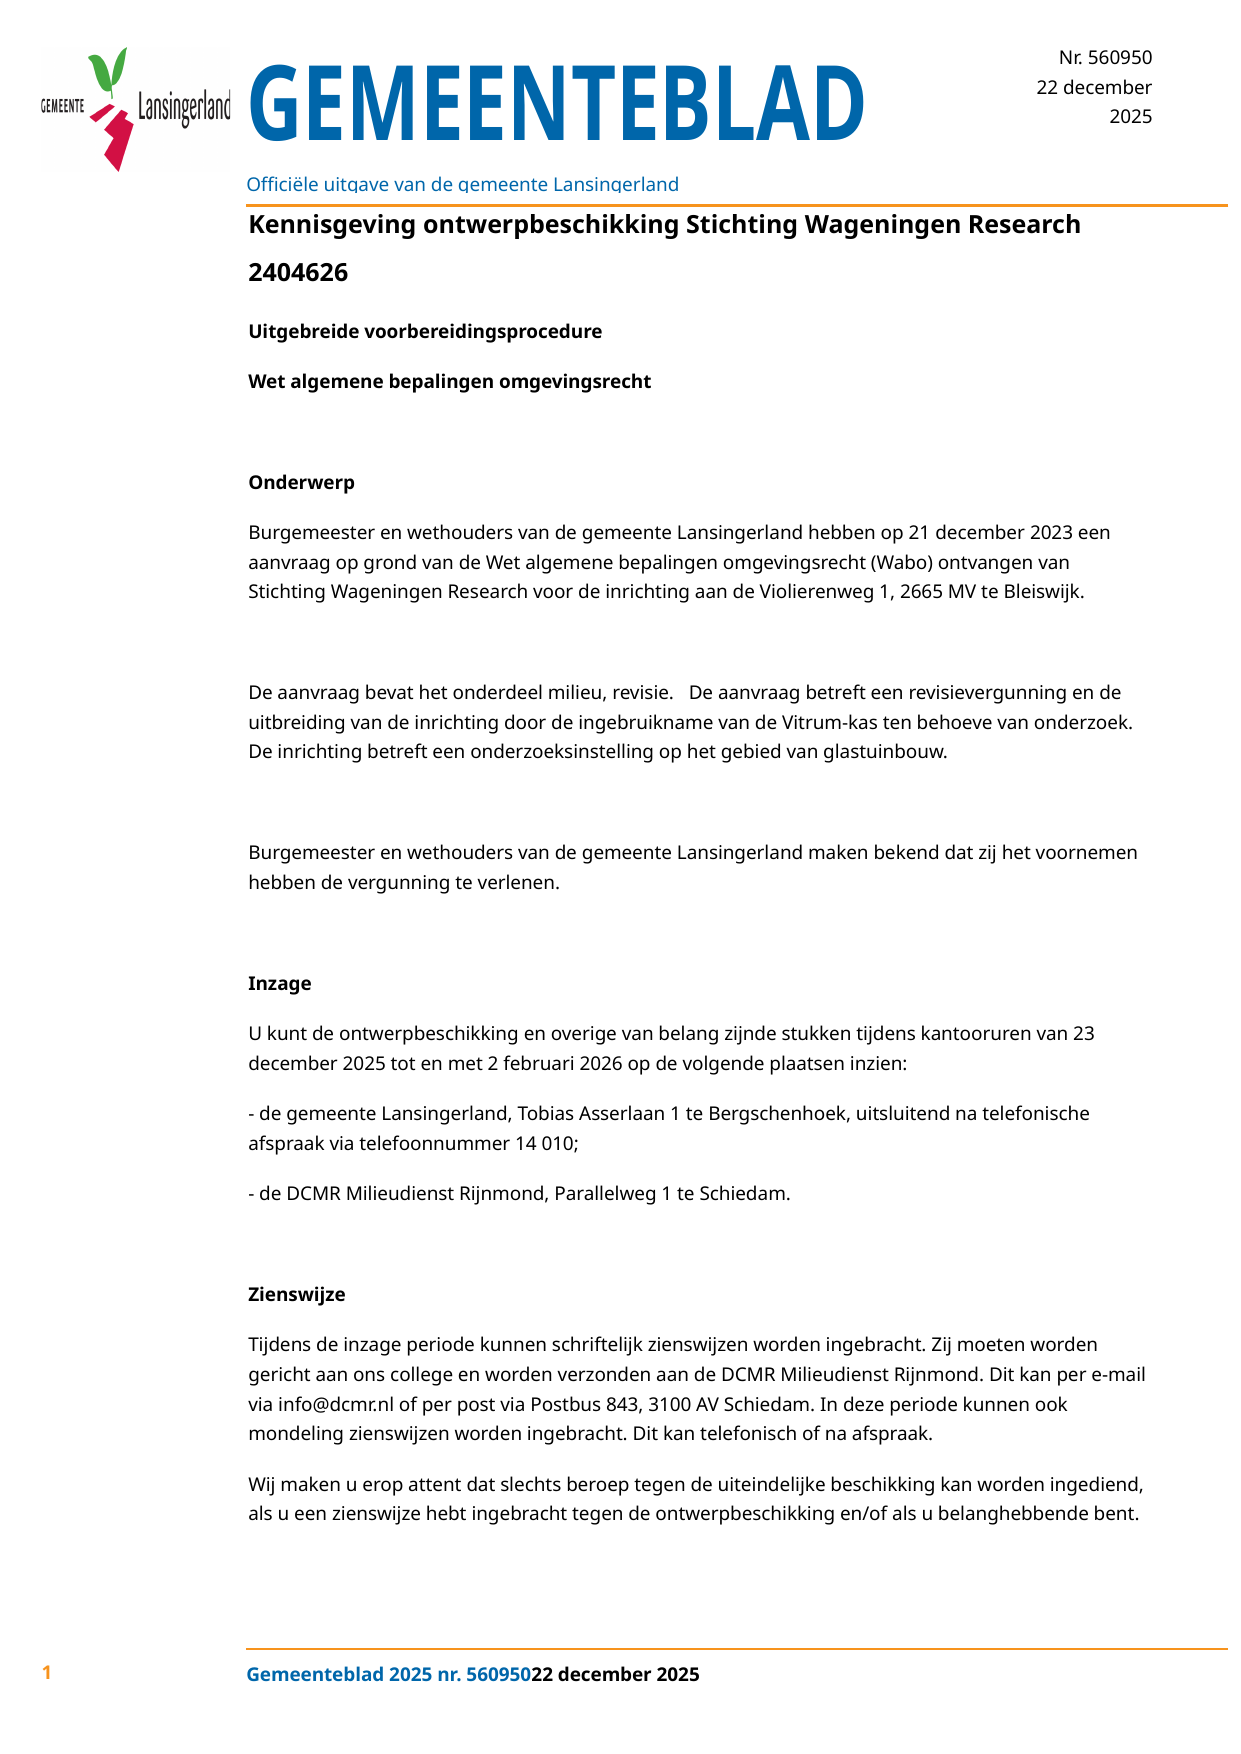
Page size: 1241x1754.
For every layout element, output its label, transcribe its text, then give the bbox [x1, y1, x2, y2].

text De aanvraag bevat het onderdeel milieu, revisie. De aanvraag betreft een revisievergunning en de uitbreiding van de inrichting door de ingebruikname van de Vitrum-kas ten behoeve van onderzoek. De inrichting betreft een onderzoeksinstelling op het gebied van glastuinbouw. [248, 679, 1152, 764]
text - de gemeente Lansingerland, Tobias Asserlaan 1 te Bergschenhoek, uitsluitend na telefonische afspraak via telefoonnummer 14 010; [248, 1100, 1152, 1156]
text Burgemeester en wethouders van de gemeente Lansingerland maken bekend dat zij het voornemen hebben de vergunning te verlenen. [248, 839, 1152, 895]
text Tijdens de inzage periode kunnen schriftelijk zienswijzen worden ingebracht. Zij moeten worden gericht aan ons college en worden verzonden aan de DCMR Milieudienst Rijnmond. Dit kan per e-mail via info@dcmr.nl of per post via Postbus 843, 3100 AV Schiedam. In deze periode kunnen ook mondeling zienswijzen worden ingebracht. Dit kan telefonisch of na afspraak. [248, 1332, 1152, 1446]
text Zienswijze [248, 1281, 1152, 1307]
text Onderwerp [248, 469, 1152, 495]
text Inzage [248, 970, 1152, 996]
text Wet algemene bepalingen omgevingsrecht [248, 368, 1152, 394]
text U kunt de ontwerpbeschikking en overige van belang zijnde stukken tijdens kantooruren van 23 december 2025 tot en met 2 februari 2026 op de volgende plaatsen inzien: [248, 1020, 1152, 1076]
text - de DCMR Milieudienst Rijnmond, Parallelweg 1 te Schiedam. [248, 1180, 1152, 1206]
text Wij maken u erop attent dat slechts beroep tegen de uiteindelijke beschikking kan worden ingediend, als u een zienswijze hebt ingebracht tegen de ontwerpbeschikking en/of als u belanghebbende bent. [248, 1471, 1152, 1526]
text Burgemeester en wethouders van de gemeente Lansingerland hebben op 21 december 2023 een aanvraag op grond van de Wet algemene bepalingen omgevingsrecht (Wabo) ontvangen van Stichting Wageningen Research voor de inrichting aan de Violierenweg 1, 2665 MV te Bleiswijk. [248, 519, 1152, 604]
picture [41, 47, 231, 172]
text Uitgebreide voorbereidingsprocedure [248, 318, 1152, 344]
text Kennisgeving ontwerpbeschikking Stichting Wageningen Research 2404626 [248, 207, 1152, 288]
